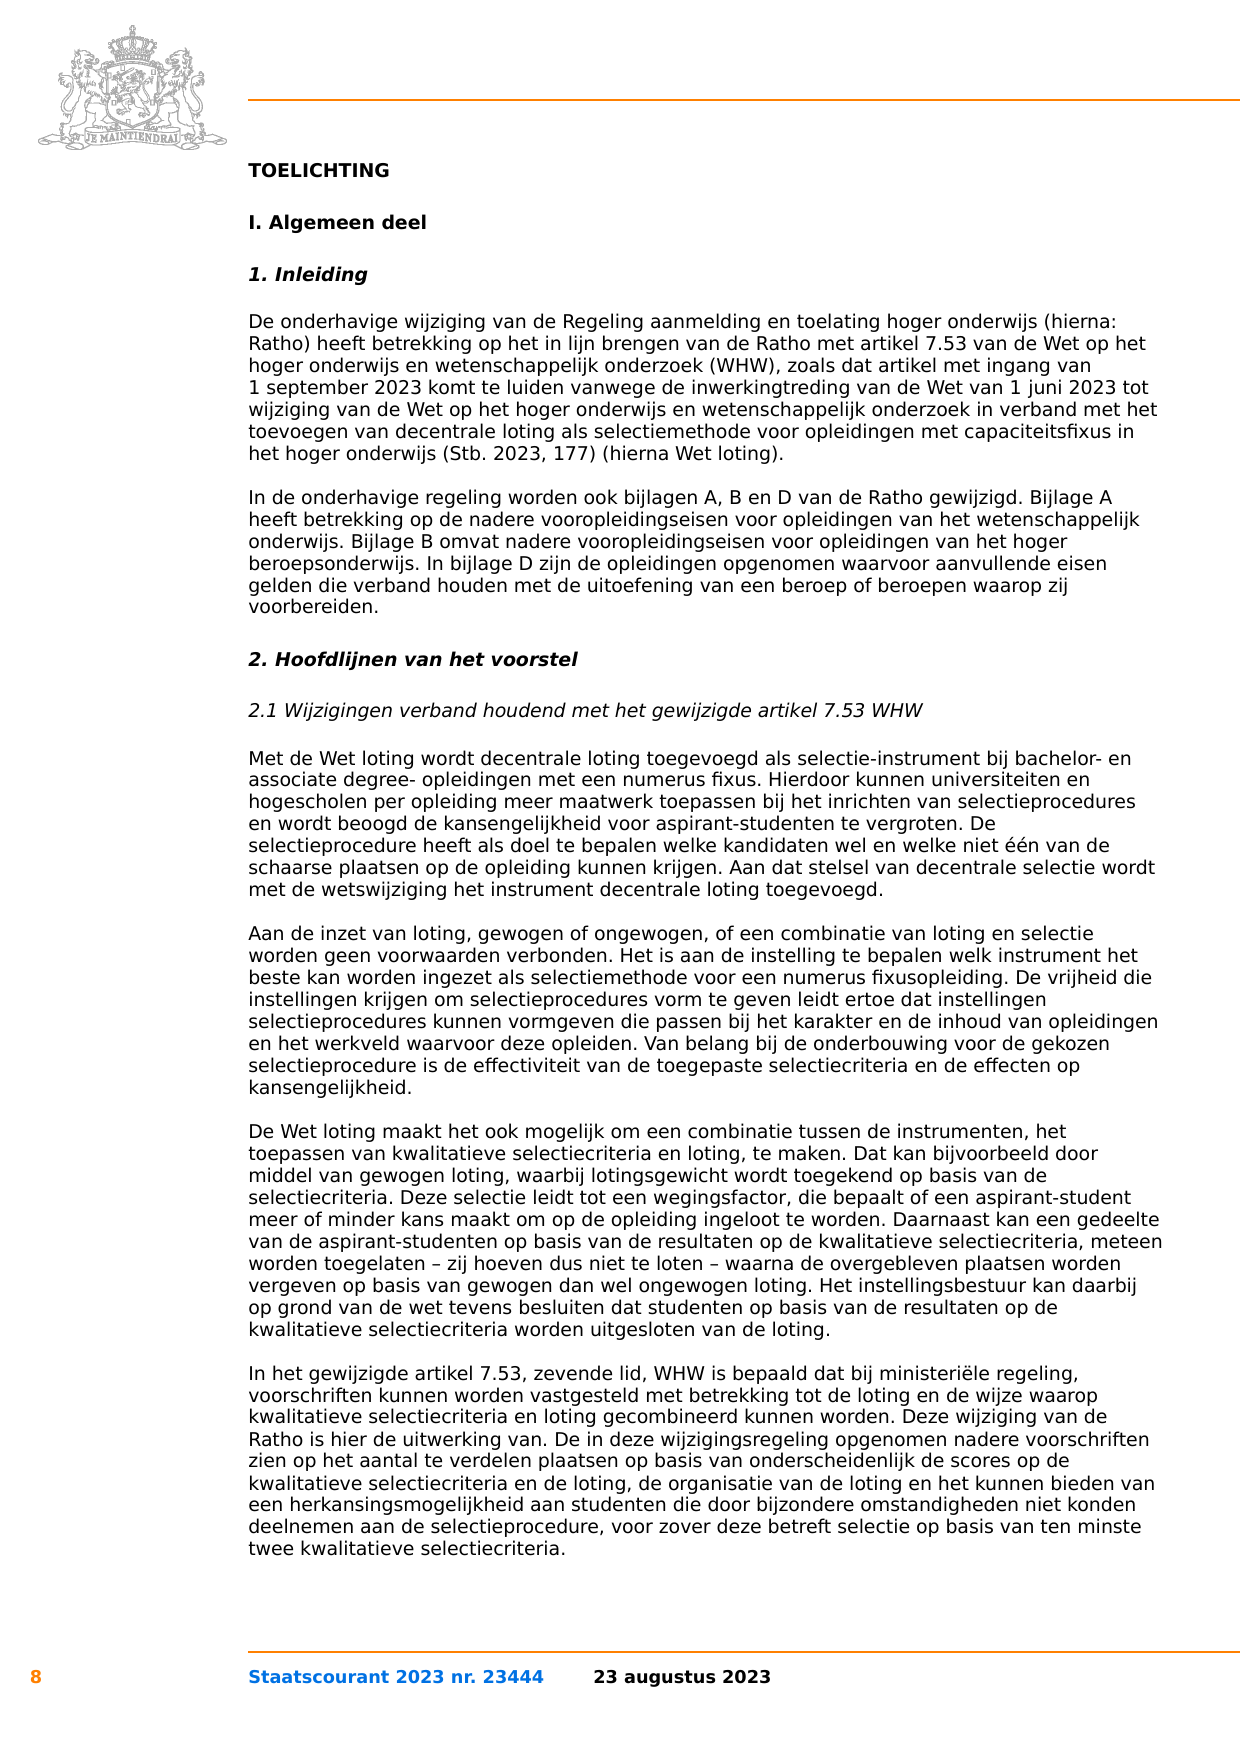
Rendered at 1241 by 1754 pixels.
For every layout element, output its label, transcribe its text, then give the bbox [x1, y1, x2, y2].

subtitle 1. Inleiding [248, 264, 1163, 286]
text De Wet loting maakt het ook mogelijk om een combinatie tussen de instrumenten, het toepassen van kwalitatieve selectiecriteria en loting, te maken. Dat kan bijvoorbeeld door middel van gewogen loting, waarbij lotingsgewicht wordt toegekend op basis van de selectiecriteria. Deze selectie leidt tot een wegingsfactor, die bepaalt of een aspirant-student meer of minder kans maakt om op de opleiding ingeloot te worden. Daarnaast kan een gedeelte van de aspirant-studenten op basis van de resultaten op de kwalitatieve selectiecriteria, meteen worden toegelaten – zij hoeven dus niet te loten – waarna de overgebleven plaatsen worden vergeven op basis van gewogen dan wel ongewogen loting. Het instellingsbestuur kan daarbij op grond van de wet tevens besluiten dat studenten op basis van de resultaten op de kwalitatieve selectiecriteria worden uitgesloten van de loting. [248, 1121, 1163, 1341]
text In de onderhavige regeling worden ook bijlagen A, B en D van de Ratho gewijzigd. Bijlage A heeft betrekking op de nadere vooropleidingseisen voor opleidingen van het wetenschappelijk onderwijs. Bijlage B omvat nadere vooropleidingseisen voor opleidingen van het hoger beroepsonderwijs. In bijlage D zijn de opleidingen opgenomen waarvoor aanvullende eisen gelden die verband houden met de uitoefening van een beroep of beroepen waarop zij voorbereiden. [248, 487, 1163, 618]
subtitle TOELICHTING [248, 160, 1163, 182]
picture [38, 25, 227, 150]
subtitle 2.1 Wijzigingen verband houdend met het gewijzigde artikel 7.53 WHW [248, 700, 1163, 722]
subtitle I. Algemeen deel [248, 212, 1163, 234]
text In het gewijzigde artikel 7.53, zevende lid, WHW is bepaald dat bij ministeriële regeling, voorschriften kunnen worden vastgesteld met betrekking tot de loting en de wijze waarop kwalitatieve selectiecriteria en loting gecombineerd kunnen worden. Deze wijziging van de Ratho is hier de uitwerking van. De in deze wijzigingsregeling opgenomen nadere voorschriften zien op het aantal te verdelen plaatsen op basis van onderscheidenlijk de scores op de kwalitatieve selectiecriteria en de loting, de organisatie van de loting en het kunnen bieden van een herkansingsmogelijkheid aan studenten die door bijzondere omstandigheden niet konden deelnemen aan de selectieprocedure, voor zover deze betreft selectie op basis van ten minste twee kwalitatieve selectiecriteria. [248, 1362, 1163, 1560]
text De onderhavige wijziging van de Regeling aanmelding en toelating hoger onderwijs (hierna: Ratho) heeft betrekking op het in lijn brengen van de Ratho met artikel 7.53 van de Wet op het hoger onderwijs en wetenschappelijk onderzoek (WHW), zoals dat artikel met ingang van 1 september 2023 komt te luiden vanwege de inwerkingtreding van de Wet van 1 juni 2023 tot wijziging van de Wet op het hoger onderwijs en wetenschappelijk onderzoek in verband met het toevoegen van decentrale loting als selectiemethode voor opleidingen met capaciteitsfixus in het hoger onderwijs (Stb. 2023, 177) (hierna Wet loting). [248, 311, 1163, 465]
subtitle 2. Hoofdlijnen van het voorstel [248, 648, 1163, 670]
text Met de Wet loting wordt decentrale loting toegevoegd als selectie-instrument bij bachelor- en associate degree- opleidingen met een numerus fixus. Hierdoor kunnen universiteiten en hogescholen per opleiding meer maatwerk toepassen bij het inrichten van selectieprocedures en wordt beoogd de kansengelijkheid voor aspirant-studenten te vergroten. De selectieprocedure heeft als doel te bepalen welke kandidaten wel en welke niet één van de schaarse plaatsen op de opleiding kunnen krijgen. Aan dat stelsel van decentrale selectie wordt met de wetswijziging het instrument decentrale loting toegevoegd. [248, 747, 1163, 901]
text Aan de inzet van loting, gewogen of ongewogen, of een combinatie van loting en selectie worden geen voorwaarden verbonden. Het is aan de instelling te bepalen welk instrument het beste kan worden ingezet als selectiemethode voor een numerus fixusopleiding. De vrijheid die instellingen krijgen om selectieprocedures vorm te geven leidt ertoe dat instellingen selectieprocedures kunnen vormgeven die passen bij het karakter en de inhoud van opleidingen en het werkveld waarvoor deze opleiden. Van belang bij de onderbouwing voor de gekozen selectieprocedure is de effectiviteit van de toegepaste selectiecriteria en de effecten op kansengelijkheid. [248, 923, 1163, 1099]
